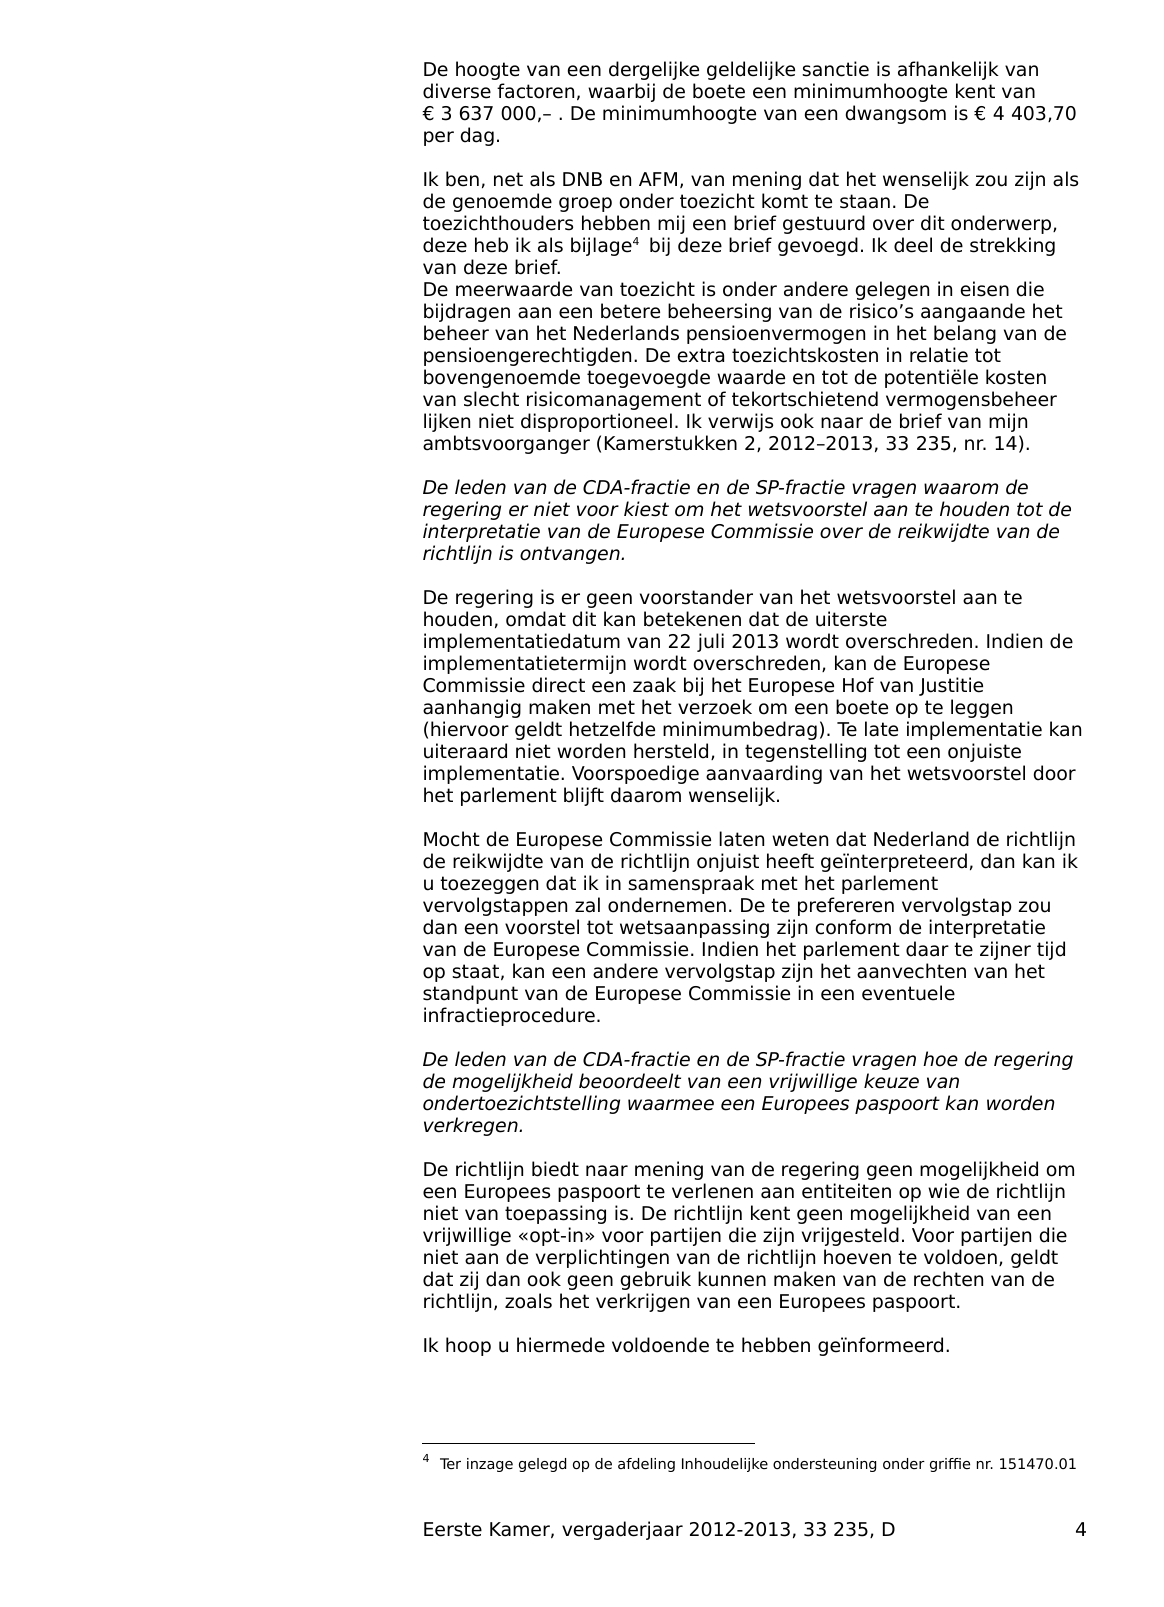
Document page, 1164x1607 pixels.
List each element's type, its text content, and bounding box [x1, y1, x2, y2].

text De regering is er geen voorstander van het wetsvoorstel aan te houden, omdat dit kan betekenen dat de uiterste implementatiedatum van 22 juli 2013 wordt overschreden. Indien de implementatietermijn wordt overschreden, kan de Europese Commissie direct een zaak bij het Europese Hof van Justitie aanhangig maken met het verzoek om een boete op te leggen (hiervoor geldt hetzelfde minimumbedrag). Te late implementatie kan uiteraard niet worden hersteld, in tegenstelling tot een onjuiste implementatie. Voorspoedige aanvaarding van het wetsvoorstel door het parlement blijft daarom wenselijk. [422, 587, 1087, 807]
text De hoogte van een dergelijke geldelijke sanctie is afhankelijk van diverse factoren, waarbij de boete een minimumhoogte kent van € 3 637 000,– . De minimumhoogte van een dwangsom is € 4 403,70 per dag. [422, 59, 1087, 147]
text De richtlijn biedt naar mening van de regering geen mogelijkheid om een Europees paspoort te verlenen aan entiteiten op wie de richtlijn niet van toepassing is. De richtlijn kent geen mogelijkheid van een vrijwillige «opt-in» voor partijen die zijn vrijgesteld. Voor partijen die niet aan de verplichtingen van de richtlijn hoeven te voldoen, geldt dat zij dan ook geen gebruik kunnen maken van de rechten van de richtlijn, zoals het verkrijgen van een Europees paspoort. [422, 1159, 1087, 1313]
text Ik hoop u hiermede voldoende te hebben geïnformeerd. [422, 1335, 1087, 1357]
text Ter inzage gelegd op de afdeling Inhoudelijke ondersteuning onder griffie nr. 151470.01 [422, 1452, 1087, 1474]
text Mocht de Europese Commissie laten weten dat Nederland de richtlijn de reikwijdte van de richtlijn onjuist heeft geïnterpreteerd, dan kan ik u toezeggen dat ik in samenspraak met het parlement vervolgstappen zal ondernemen. De te prefereren vervolgstap zou dan een voorstel tot wetsaanpassing zijn conform de interpretatie van de Europese Commissie. Indien het parlement daar te zijner tijd op staat, kan een andere vervolgstap zijn het aanvechten van het standpunt van de Europese Commissie in een eventuele infractieprocedure. [422, 829, 1087, 1027]
text De leden van de CDA-fractie en de SP-fractie vragen waarom de regering er niet voor kiest om het wetsvoorstel aan te houden tot de interpretatie van de Europese Commissie over de reikwijdte van de richtlijn is ontvangen. [422, 477, 1087, 565]
text De meerwaarde van toezicht is onder andere gelegen in eisen die bijdragen aan een betere beheersing van de risico’s aangaande het beheer van het Nederlands pensioenvermogen in het belang van de pensioengerechtigden. De extra toezichtskosten in relatie tot bovengenoemde toegevoegde waarde en tot de potentiële kosten van slecht risicomanagement of tekortschietend vermogensbeheer lijken niet disproportioneel. Ik verwijs ook naar de brief van mijn ambtsvoorganger (Kamerstukken 2, 2012–2013, 33 235, nr. 14). [422, 279, 1087, 455]
text Ik ben, net als DNB en AFM, van mening dat het wenselijk zou zijn als de genoemde groep onder toezicht komt te staan. De toezichthouders hebben mij een brief gestuurd over dit onderwerp, deze heb ik als bijlage bij deze brief gevoegd. Ik deel de strekking van deze brief. [422, 169, 1087, 279]
text De leden van de CDA-fractie en de SP-fractie vragen hoe de regering de mogelijkheid beoordeelt van een vrijwillige keuze van ondertoezichtstelling waarmee een Europees paspoort kan worden verkregen. [422, 1049, 1087, 1137]
